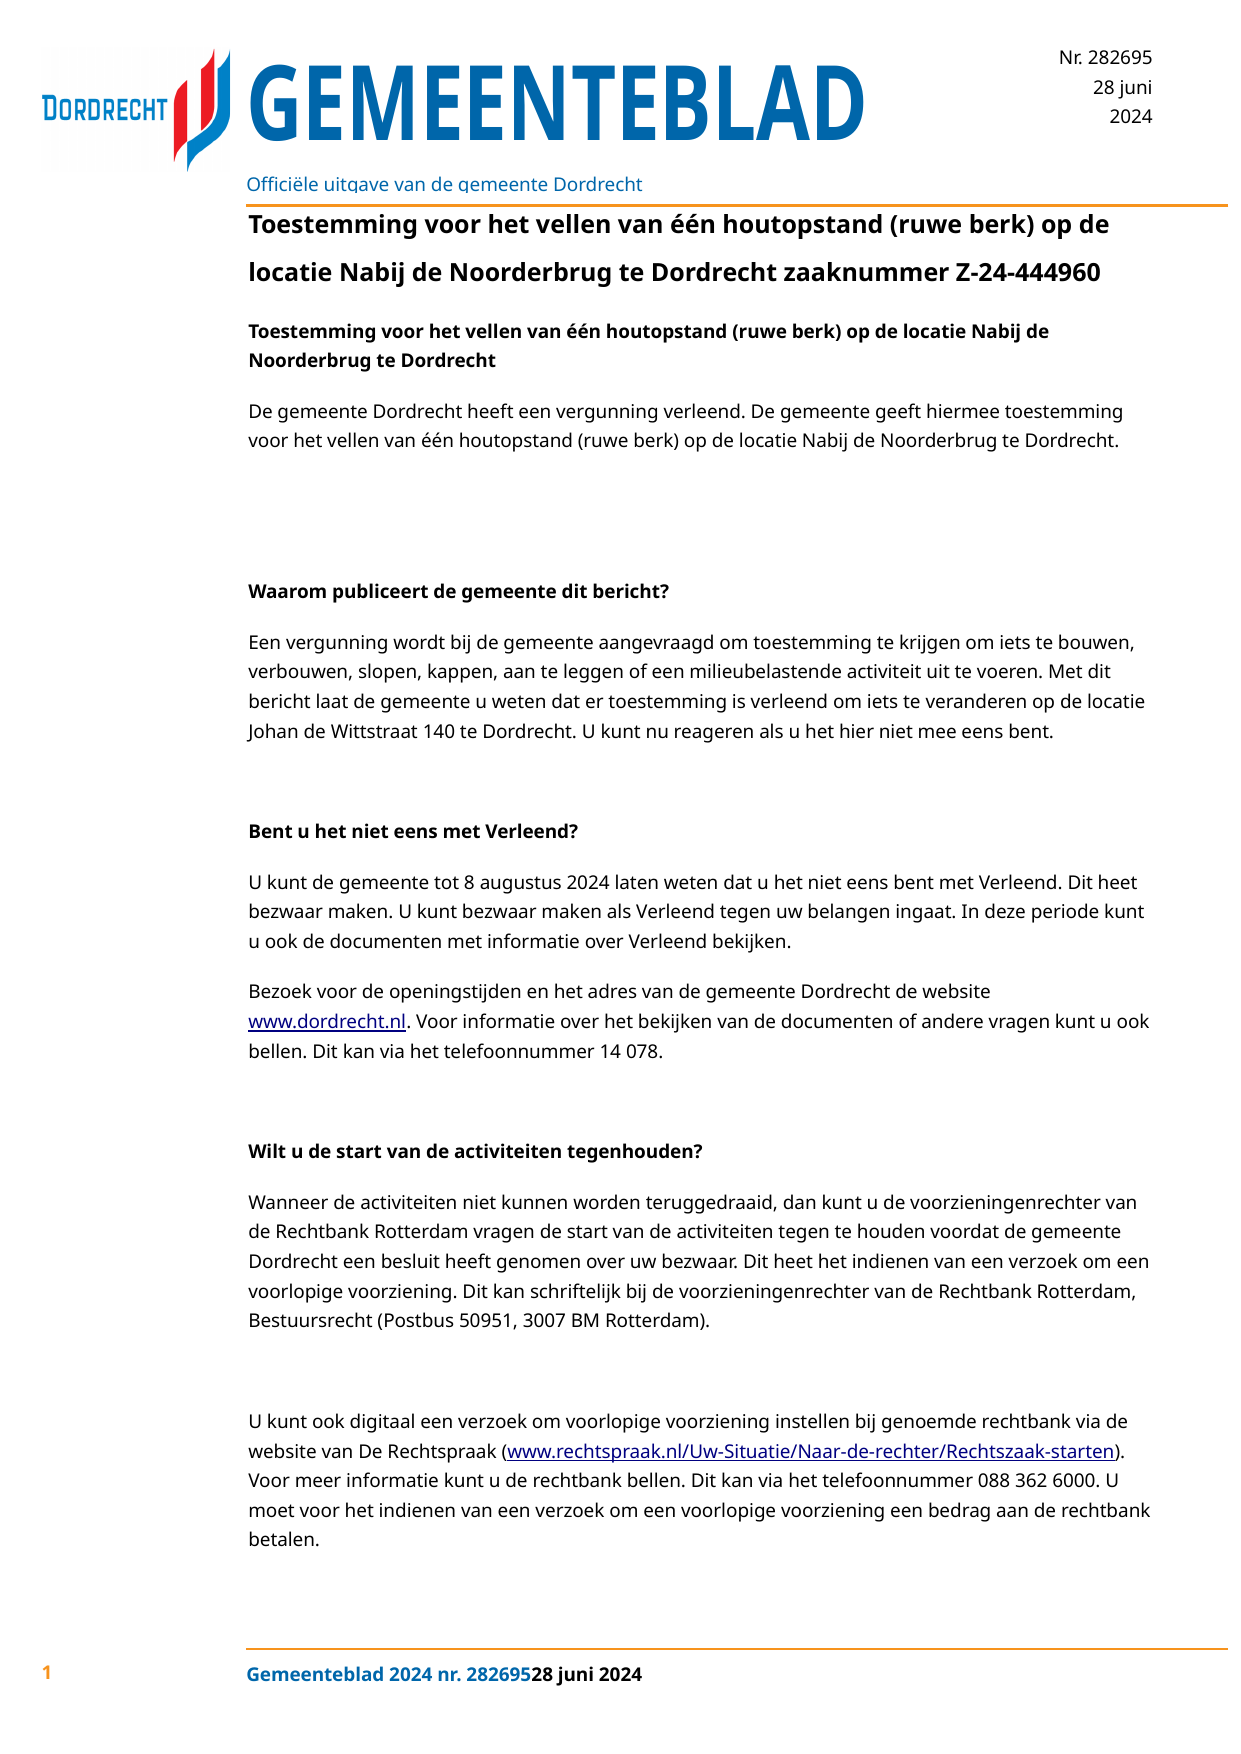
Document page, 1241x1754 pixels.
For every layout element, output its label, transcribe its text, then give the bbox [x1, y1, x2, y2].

text Een vergunning wordt bij de gemeente aangevraagd om toestemming te krijgen om iets te bouwen, verbouwen, slopen, kappen, aan te leggen of een milieubelastende activiteit uit te voeren. Met dit bericht laat de gemeente u weten dat er toestemming is verleend om iets te veranderen op de locatie Johan de Wittstraat 140 te Dordrecht. U kunt nu reageren als u het hier niet mee eens bent. [248, 629, 1152, 744]
text Toestemming voor het vellen van één houtopstand (ruwe berk) op de locatie Nabij de Noorderbrug te Dordrecht zaaknummer Z-24-444960 [248, 207, 1152, 288]
text Wilt u de start van de activiteiten tegenhouden? [248, 1139, 1152, 1164]
text U kunt de gemeente tot 8 augustus 2024 laten weten dat u het niet eens bent met Verleend. Dit heet bezwaar maken. U kunt bezwaar maken als Verleend tegen uw belangen ingaat. In deze periode kunt u ook de documenten met informatie over Verleend bekijken. [248, 869, 1152, 954]
text De gemeente Dordrecht heeft een vergunning verleend. De gemeente geeft hiermee toestemming voor het vellen van één houtopstand (ruwe berk) op de locatie Nabij de Noorderbrug te Dordrecht. [248, 398, 1152, 453]
text Wanneer de activiteiten niet kunnen worden teruggedraaid, dan kunt u de voorzieningenrechter van de Rechtbank Rotterdam vragen de start van de activiteiten tegen te houden voordat de gemeente Dordrecht een besluit heeft genomen over uw bezwaar. Dit heet het indienen van een verzoek om een voorlopige voorziening. Dit kan schriftelijk bij de voorzieningenrechter van de Rechtbank Rotterdam, Bestuursrecht (Postbus 50951, 3007 BM Rotterdam). [248, 1189, 1152, 1333]
text Waarom publiceert de gemeente dit bericht? [248, 579, 1152, 604]
text Toestemming voor het vellen van één houtopstand (ruwe berk) op de locatie Nabij de Noorderbrug te Dordrecht [248, 318, 1152, 373]
text Bezoek voor de openingstijden en het adres van de gemeente Dordrecht de website www.dordrecht.nl. Voor informatie over het bekijken van de documenten of andere vragen kunt u ook bellen. Dit kan via het telefoonnummer 14 078. [248, 979, 1152, 1064]
text Bent u het niet eens met Verleend? [248, 819, 1152, 844]
picture [41, 47, 231, 172]
text U kunt ook digitaal een verzoek om voorlopige voorziening instellen bij genoemde rechtbank via de website van De Rechtspraak (www.rechtspraak.nl/Uw-Situatie/Naar-de-rechter/Rechtszaak-starten). Voor meer informatie kunt u de rechtbank bellen. Dit kan via het telefoonnummer 088 362 6000. U moet voor het indienen van een verzoek om een voorlopige voorziening een bedrag aan de rechtbank betalen. [248, 1408, 1152, 1552]
